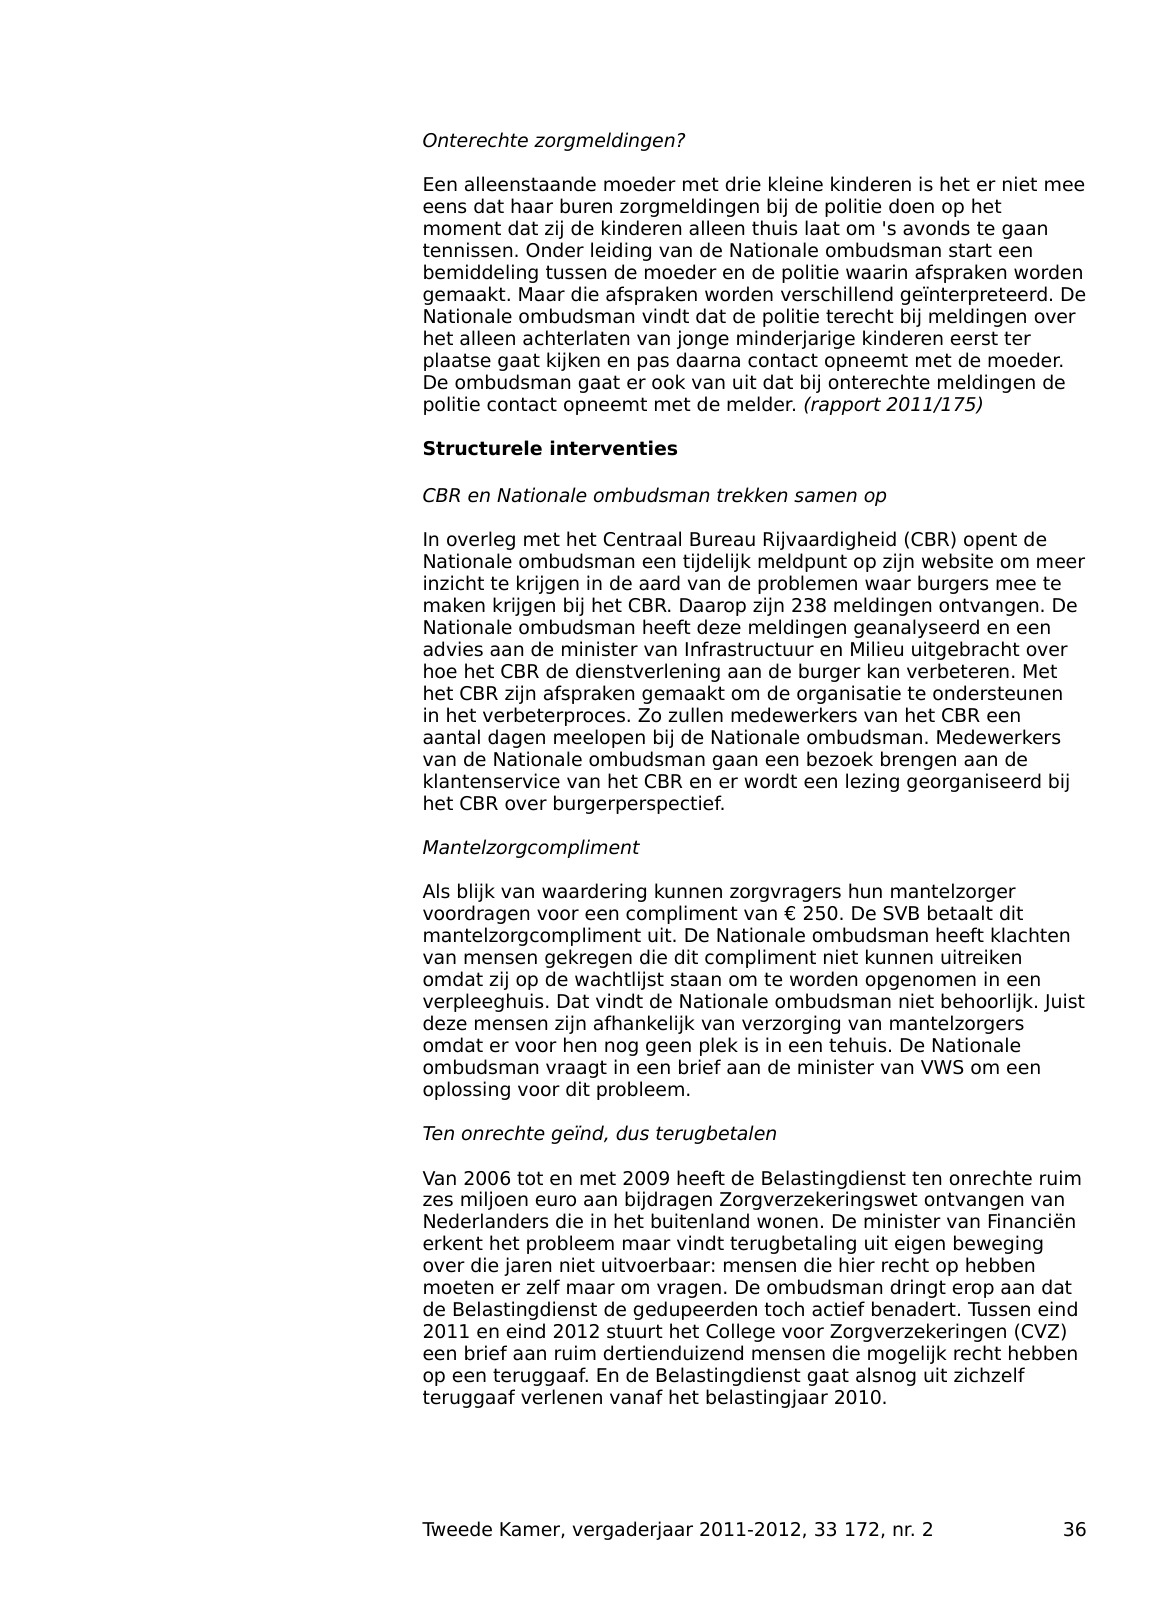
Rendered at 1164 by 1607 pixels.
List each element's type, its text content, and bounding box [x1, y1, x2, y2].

subtitle Ten onrechte geïnd, dus terugbetalen [422, 1123, 1087, 1145]
subtitle Structurele interventies [422, 438, 1087, 460]
subtitle Onterechte zorgmeldingen? [422, 130, 1087, 152]
text Een alleenstaande moeder met drie kleine kinderen is het er niet mee eens dat haar buren zorgmeldingen bij de politie doen op het moment dat zij de kinderen alleen thuis laat om 's avonds te gaan tennissen. Onder leiding van de Nationale ombudsman start een bemiddeling tussen de moeder en de politie waarin afspraken worden gemaakt. Maar die afspraken worden verschillend geïnterpreteerd. De Nationale ombudsman vindt dat de politie terecht bij meldingen over het alleen achterlaten van jonge minderjarige kinderen eerst ter plaatse gaat kijken en pas daarna contact opneemt met de moeder. De ombudsman gaat er ook van uit dat bij onterechte meldingen de politie contact opneemt met de melder. (rapport 2011/175) [422, 174, 1087, 416]
subtitle Mantelzorgcompliment [422, 837, 1087, 859]
text In overleg met het Centraal Bureau Rijvaardigheid (CBR) opent de Nationale ombudsman een tijdelijk meldpunt op zijn website om meer inzicht te krijgen in de aard van de problemen waar burgers mee te maken krijgen bij het CBR. Daarop zijn 238 meldingen ontvangen. De Nationale ombudsman heeft deze meldingen geanalyseerd en een advies aan de minister van Infrastructuur en Milieu uitgebracht over hoe het CBR de dienstverlening aan de burger kan verbeteren. Met het CBR zijn afspraken gemaakt om de organisatie te ondersteunen in het verbeterproces. Zo zullen medewerkers van het CBR een aantal dagen meelopen bij de Nationale ombudsman. Medewerkers van de Nationale ombudsman gaan een bezoek brengen aan de klantenservice van het CBR en er wordt een lezing georganiseerd bij het CBR over burgerperspectief. [422, 529, 1087, 815]
text Van 2006 tot en met 2009 heeft de Belastingdienst ten onrechte ruim zes miljoen euro aan bijdragen Zorgverzekeringswet ontvangen van Nederlanders die in het buitenland wonen. De minister van Financiën erkent het probleem maar vindt terugbetaling uit eigen beweging over die jaren niet uitvoerbaar: mensen die hier recht op hebben moeten er zelf maar om vragen. De ombudsman dringt erop aan dat de Belastingdienst de gedupeerden toch actief benadert. Tussen eind 2011 en eind 2012 stuurt het College voor Zorgverzekeringen (CVZ) een brief aan ruim dertienduizend mensen die mogelijk recht hebben op een teruggaaf. En de Belastingdienst gaat alsnog uit zichzelf teruggaaf verlenen vanaf het belastingjaar 2010. [422, 1167, 1087, 1409]
subtitle CBR en Nationale ombudsman trekken samen op [422, 485, 1087, 507]
text Als blijk van waardering kunnen zorgvragers hun mantelzorger voordragen voor een compliment van € 250. De SVB betaalt dit mantelzorgcompliment uit. De Nationale ombudsman heeft klachten van mensen gekregen die dit compliment niet kunnen uitreiken omdat zij op de wachtlijst staan om te worden opgenomen in een verpleeghuis. Dat vindt de Nationale ombudsman niet behoorlijk. Juist deze mensen zijn afhankelijk van verzorging van mantelzorgers omdat er voor hen nog geen plek is in een tehuis. De Nationale ombudsman vraagt in een brief aan de minister van VWS om een oplossing voor dit probleem. [422, 881, 1087, 1101]
